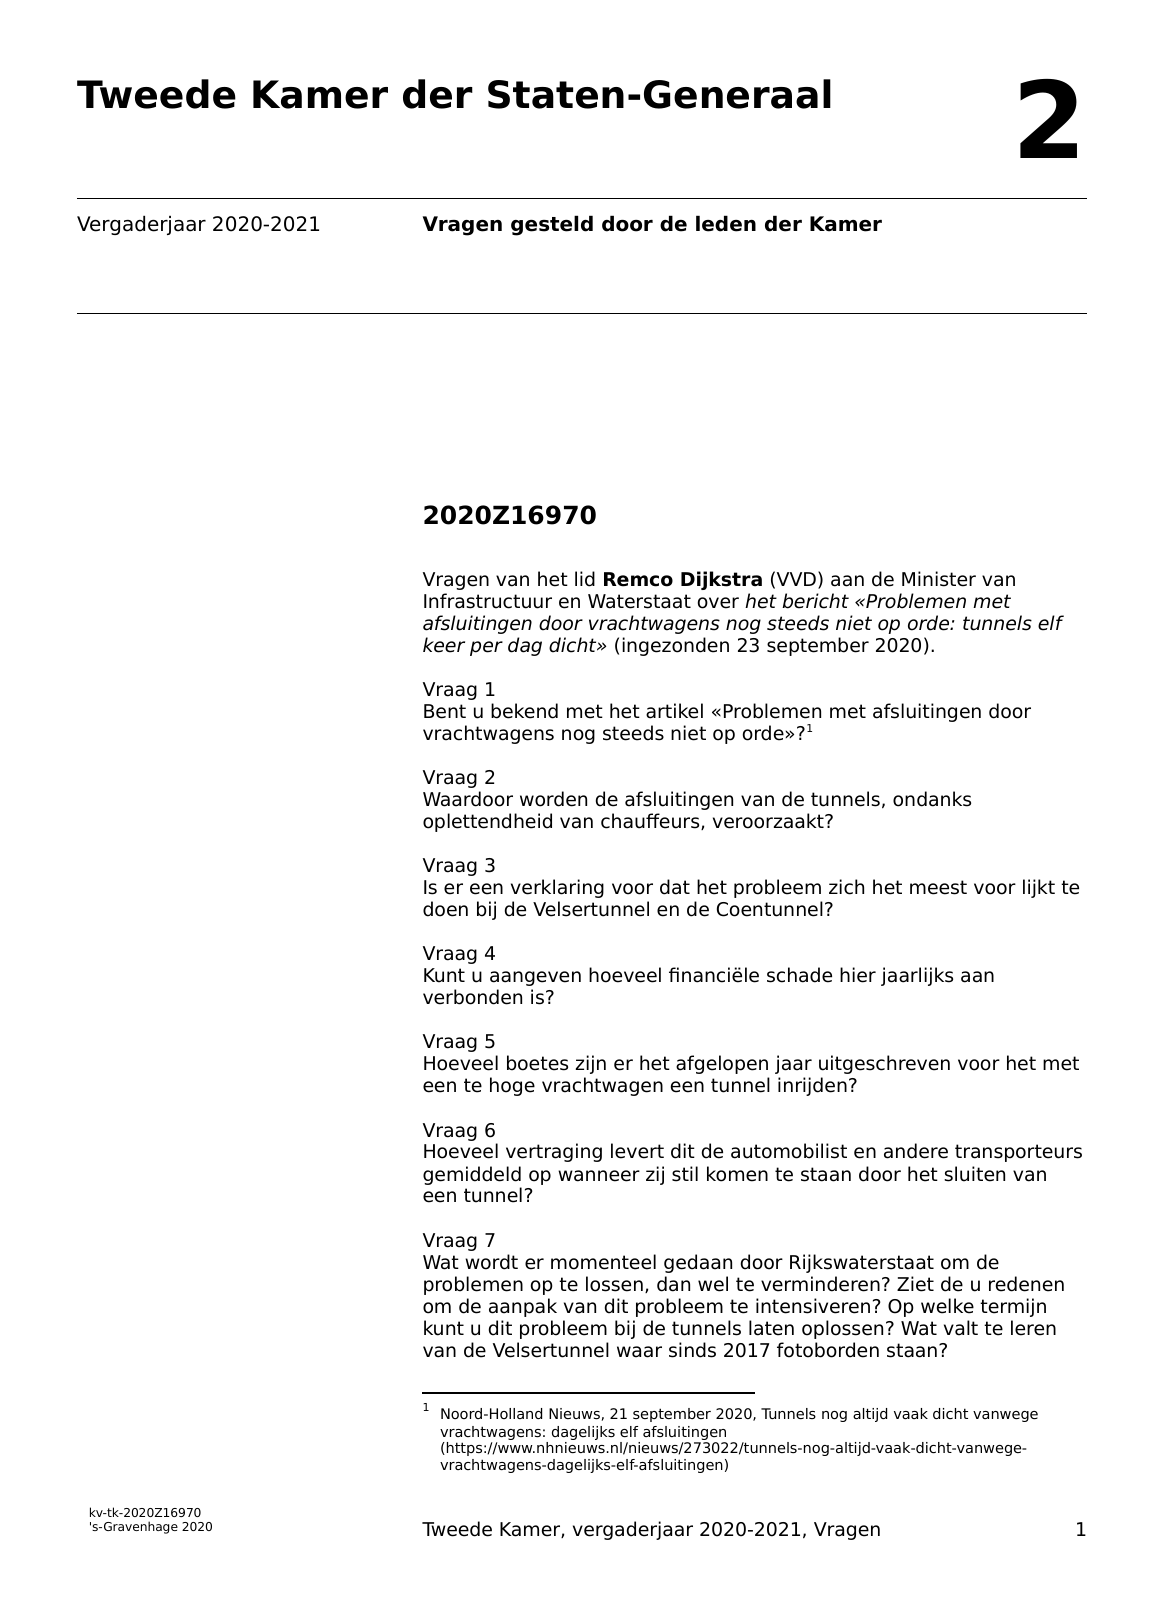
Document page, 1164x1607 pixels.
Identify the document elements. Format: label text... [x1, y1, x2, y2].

text 's-Gravenhage 2020 [88, 1520, 323, 1534]
text Hoeveel vertraging levert dit de automobilist en andere transporteurs gemiddeld op wanneer zij stil komen te staan door het sluiten van een tunnel? [422, 1141, 1087, 1207]
table_header Tweede Kamer der Staten-Generaal [77, 59, 886, 198]
text Hoeveel boetes zijn er het afgelopen jaar uitgeschreven voor het met een te hoge vrachtwagen een tunnel inrijden? [422, 1053, 1087, 1097]
text Noord-Holland Nieuws, 21 september 2020, Tunnels nog altijd vaak dicht vanwege vrachtwagens: dagelijks elf afsluitingen (https://www.nhnieuws.nl/nieuws/273022/tunnels-nog-altijd-vaak-dicht-vanwege-vrachtwagens-dagelijks-elf-afsluitingen) [422, 1402, 1087, 1474]
text Vraag 7 [422, 1229, 1087, 1252]
text Vraag 6 [422, 1119, 1087, 1141]
table_cell Vragen gesteld door de leden der Kamer [422, 199, 1087, 313]
text Vraag 5 [422, 1031, 1087, 1053]
text Bent u bekend met het artikel «Problemen met afsluitingen door vrachtwagens nog steeds niet op orde»? [422, 701, 1087, 745]
text Vraag 1 [422, 679, 1087, 701]
text Vragen van het lid Remco Dijkstra (VVD) aan de Minister van Infrastructuur en Waterstaat over het bericht «Problemen met afsluitingen door vrachtwagens nog steeds niet op orde: tunnels elf keer per dag dicht» (ingezonden 23 september 2020). [422, 569, 1087, 657]
text Vraag 4 [422, 943, 1087, 965]
text Kunt u aangeven hoeveel financiële schade hier jaarlijks aan verbonden is? [422, 965, 1087, 1009]
text Vraag 3 [422, 855, 1087, 877]
text Vraag 2 [422, 767, 1087, 789]
text Is er een verklaring voor dat het probleem zich het meest voor lijkt te doen bij de Velsertunnel en de Coentunnel? [422, 877, 1087, 921]
text kv-tk-2020Z16970 [88, 1506, 323, 1520]
text Waardoor worden de afsluitingen van de tunnels, ondanks oplettendheid van chauffeurs, veroorzaakt? [422, 789, 1087, 833]
table_header 2 [886, 59, 1087, 198]
text 2020Z16970 [422, 501, 1087, 531]
table_cell Vergaderjaar 2020-2021 [77, 199, 422, 313]
text Wat wordt er momenteel gedaan door Rijkswaterstaat om de problemen op te lossen, dan wel te verminderen? Ziet de u redenen om de aanpak van dit probleem te intensiveren? Op welke termijn kunt u dit probleem bij de tunnels laten oplossen? Wat valt te leren van de Velsertunnel waar sinds 2017 fotoborden staan? [422, 1252, 1087, 1361]
